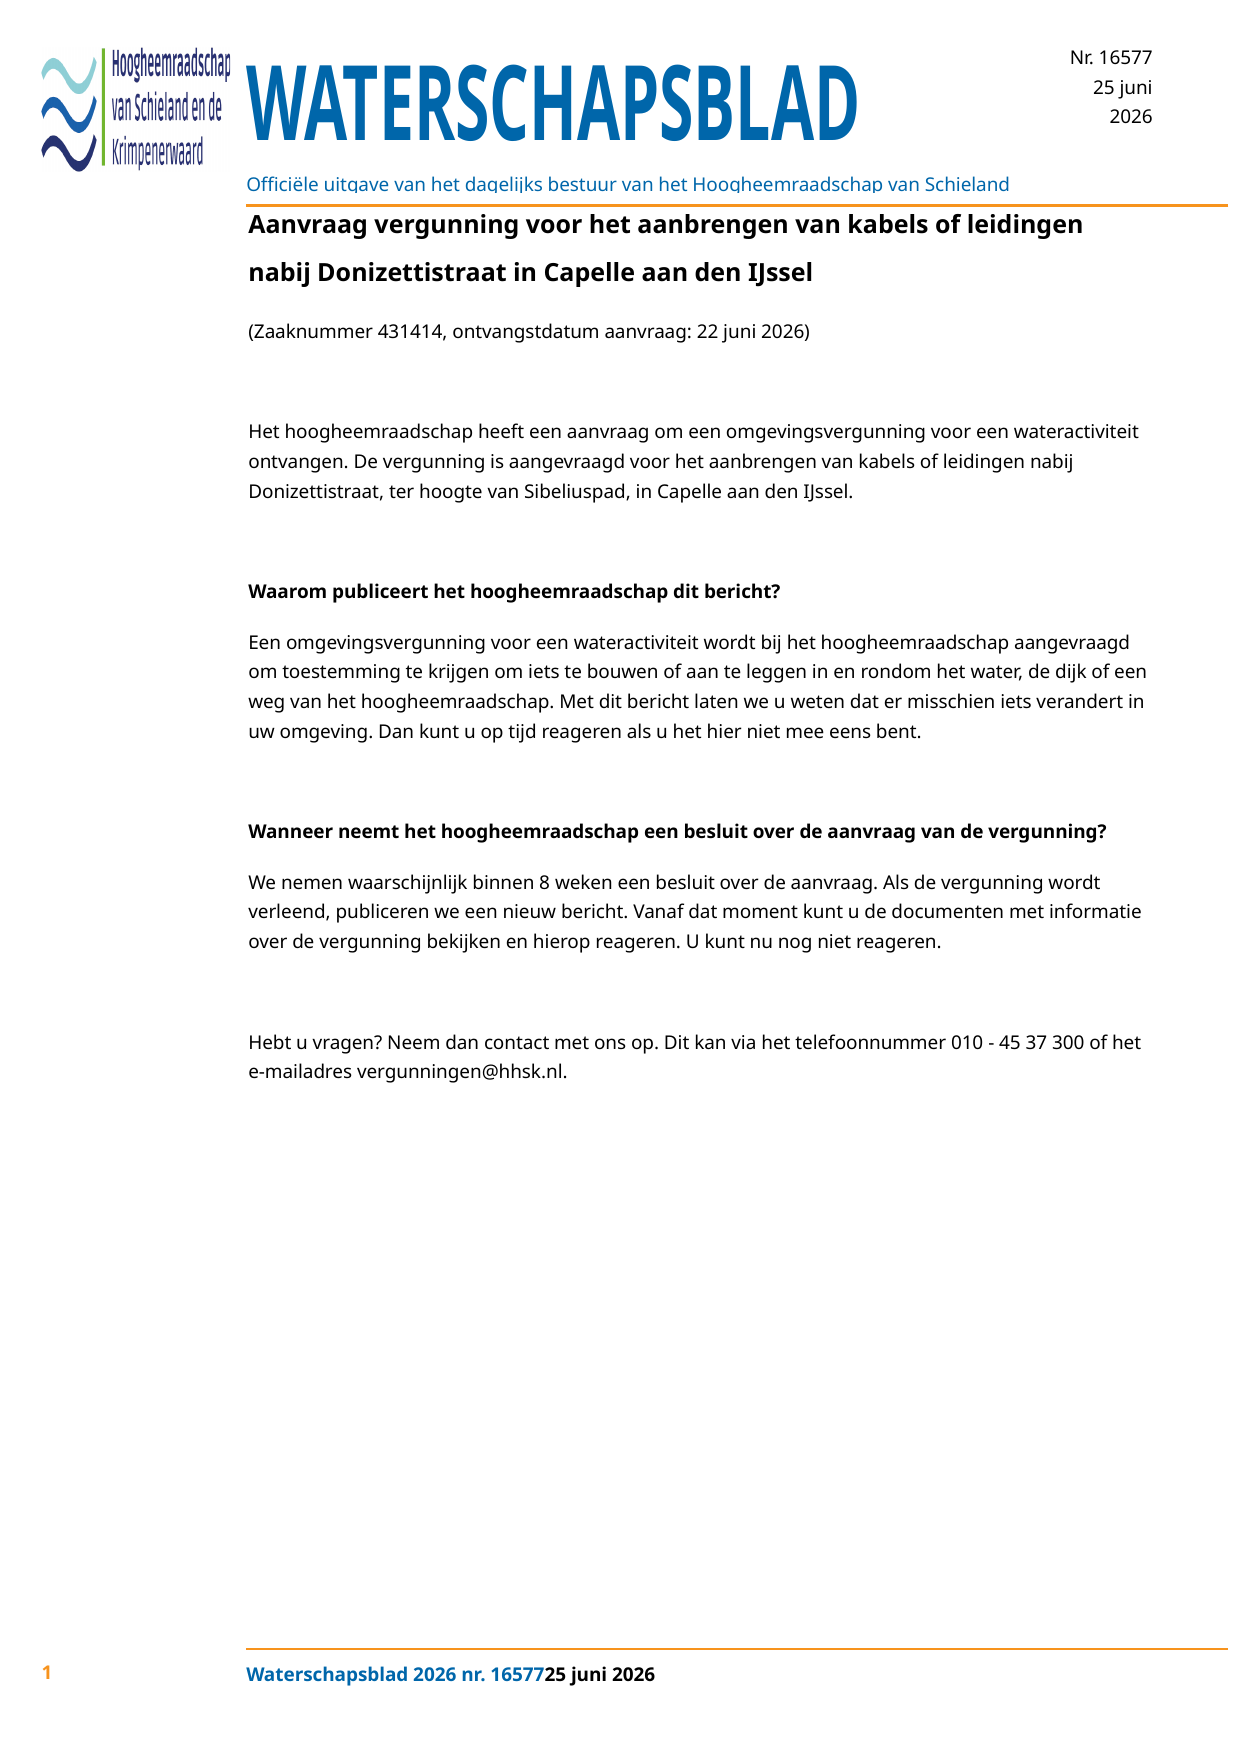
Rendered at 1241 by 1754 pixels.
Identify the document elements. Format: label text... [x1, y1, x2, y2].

text Wanneer neemt het hoogheemraadschap een besluit over de aanvraag van de vergunning? [248, 819, 1152, 844]
text Een omgevingsvergunning voor een wateractiviteit wordt bij het hoogheemraadschap aangevraagd om toestemming te krijgen om iets te bouwen of aan te leggen in en rondom het water, de dijk of een weg van het hoogheemraadschap. Met dit bericht laten we u weten dat er misschien iets verandert in uw omgeving. Dan kunt u op tijd reageren als u het hier niet mee eens bent. [248, 629, 1152, 744]
text Hebt u vragen? Neem dan contact met ons op. Dit kan via het telefoonnummer 010 - 45 37 300 of het e-mailadres vergunningen@hhsk.nl. [248, 1029, 1152, 1084]
text (Zaaknummer 431414, ontvangstdatum aanvraag: 22 juni 2026) [248, 318, 1152, 344]
text We nemen waarschijnlijk binnen 8 weken een besluit over de aanvraag. Als de vergunning wordt verleend, publiceren we een nieuw bericht. Vanaf dat moment kunt u de documenten met informatie over de vergunning bekijken en hierop reageren. U kunt nu nog niet reageren. [248, 869, 1152, 954]
picture [41, 47, 231, 172]
text Aanvraag vergunning voor het aanbrengen van kabels of leidingen nabij Donizettistraat in Capelle aan den IJssel [248, 207, 1152, 288]
text Waarom publiceert het hoogheemraadschap dit bericht? [248, 579, 1152, 604]
text Het hoogheemraadschap heeft een aanvraag om een omgevingsvergunning voor een wateractiviteit ontvangen. De vergunning is aangevraagd voor het aanbrengen van kabels of leidingen nabij Donizettistraat, ter hoogte van Sibeliuspad, in Capelle aan den IJssel. [248, 419, 1152, 504]
